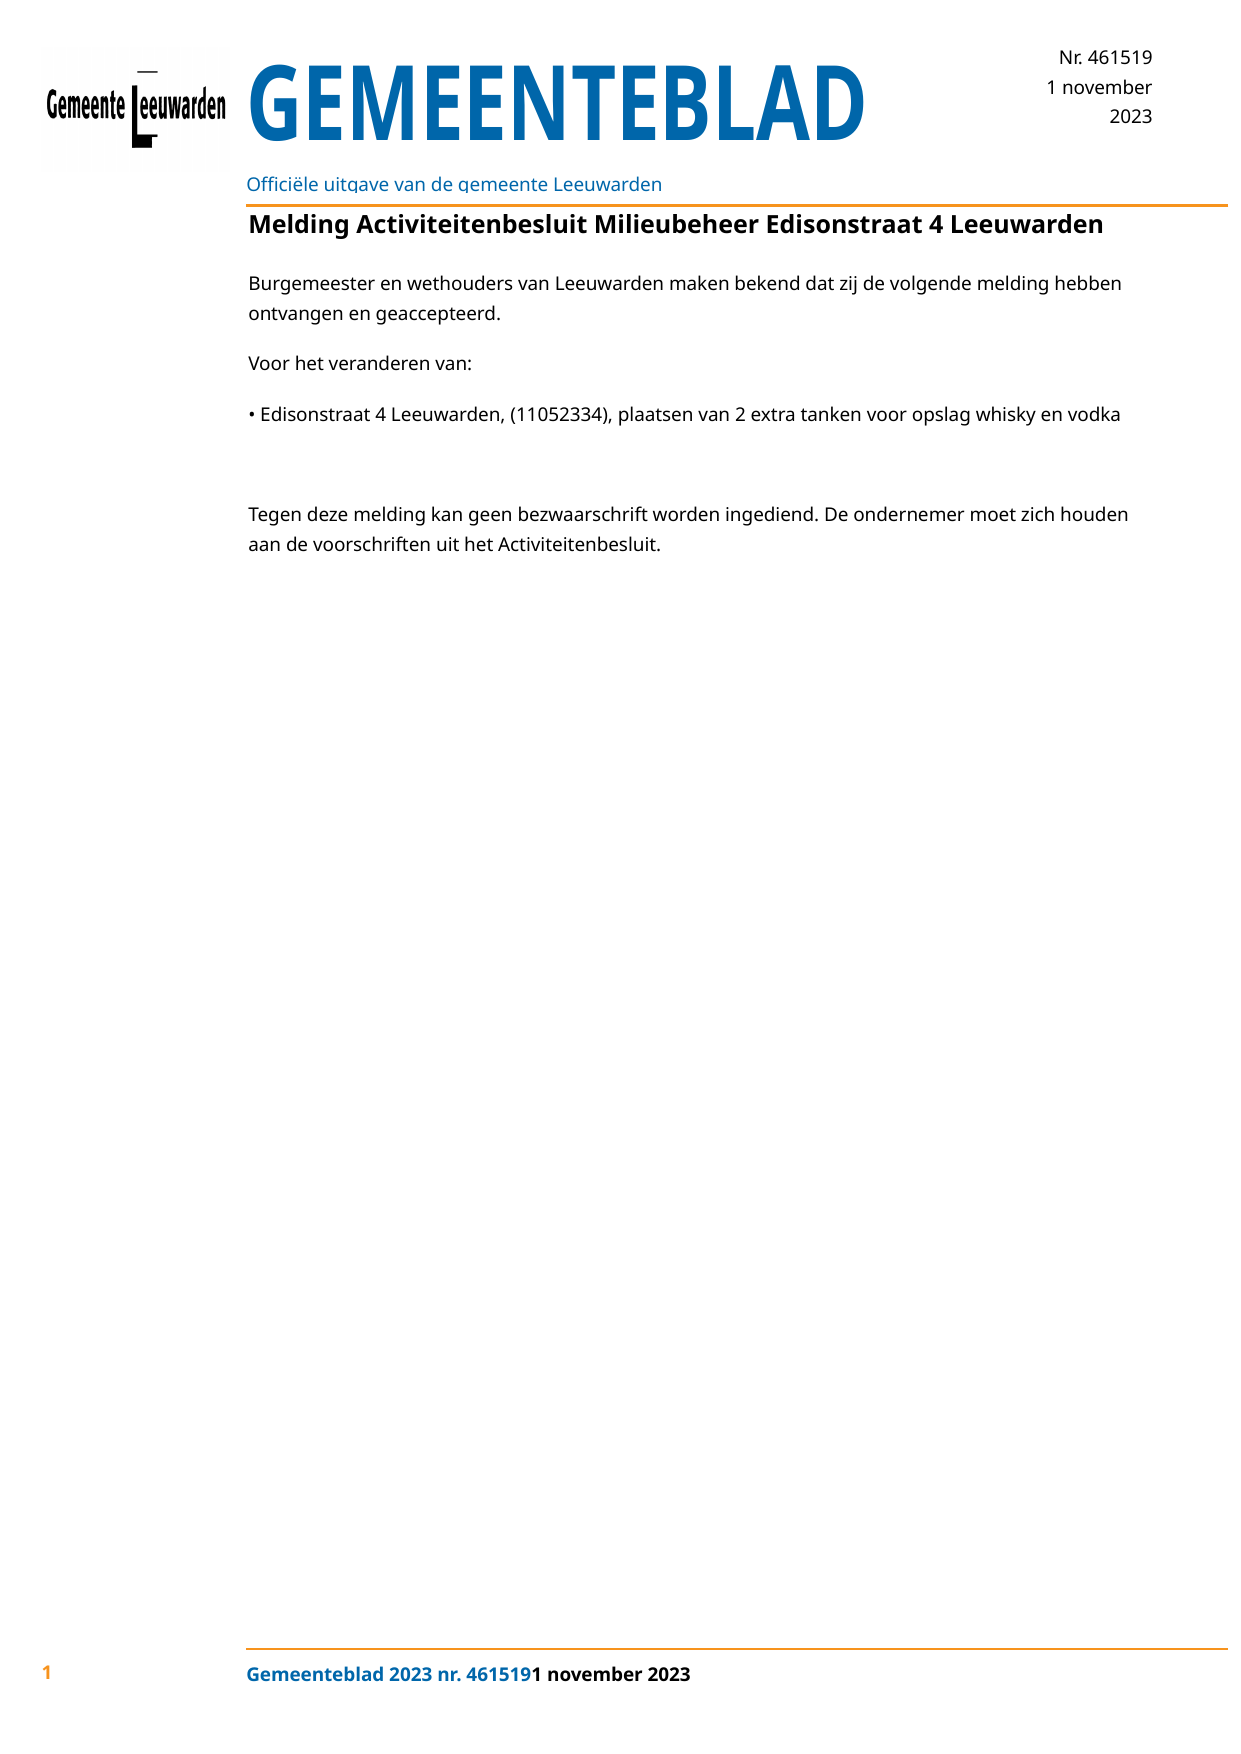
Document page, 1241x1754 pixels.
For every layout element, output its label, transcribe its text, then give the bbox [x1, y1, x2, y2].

text • Edisonstraat 4 Leeuwarden, (11052334), plaatsen van 2 extra tanken voor opslag whisky en vodka [248, 401, 1152, 426]
text Burgemeester en wethouders van Leeuwarden maken bekend dat zij de volgende melding hebben ontvangen en geaccepteerd. [248, 270, 1152, 326]
text Tegen deze melding kan geen bezwaarschrift worden ingediend. De ondernemer moet zich houden aan de voorschriften uit het Activiteitenbesluit. [248, 502, 1152, 557]
text Melding Activiteitenbesluit Milieubeheer Edisonstraat 4 Leeuwarden [248, 207, 1152, 241]
text Voor het veranderen van: [248, 350, 1152, 376]
picture [41, 47, 231, 172]
